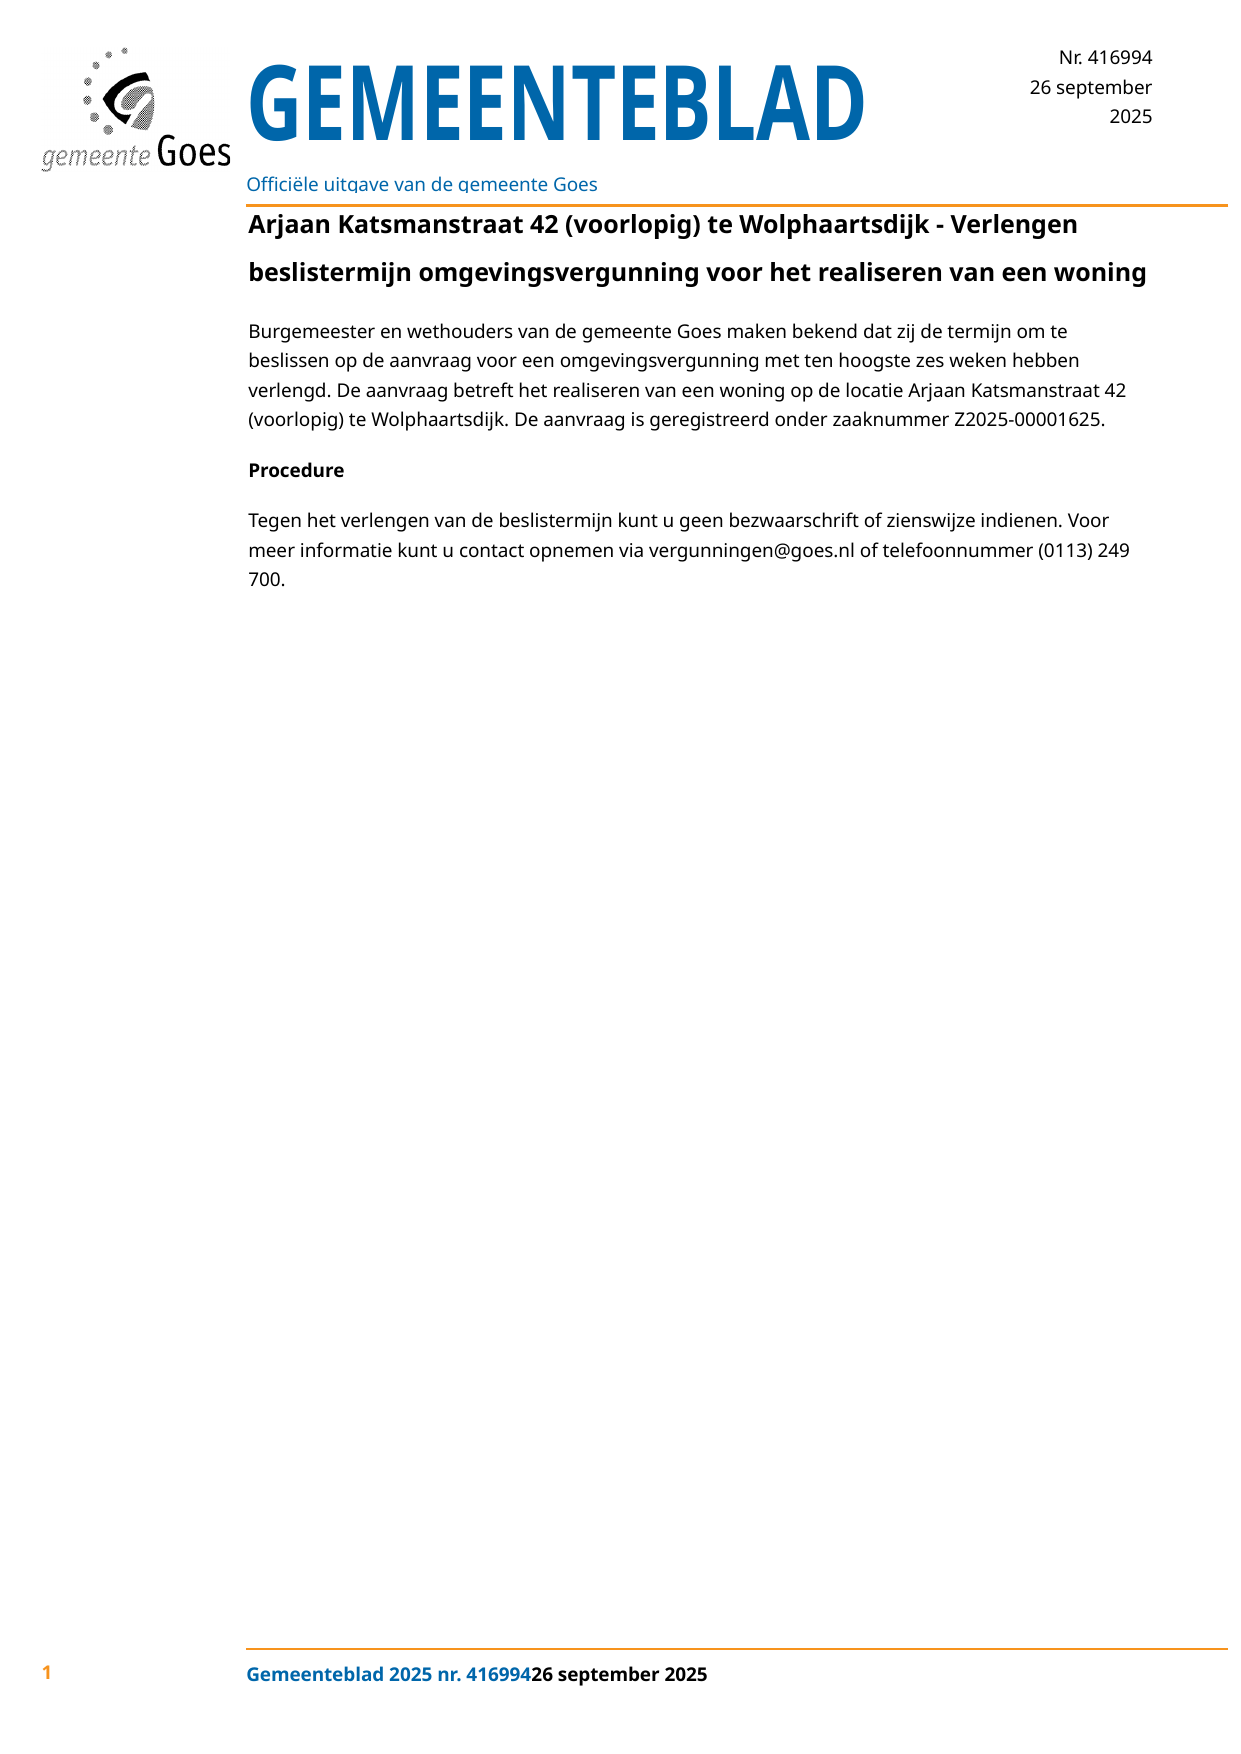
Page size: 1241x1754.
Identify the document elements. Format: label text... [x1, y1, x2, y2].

text Procedure [248, 457, 1152, 483]
text Tegen het verlengen van de beslistermijn kunt u geen bezwaarschrift of zienswijze indienen. Voor meer informatie kunt u contact opnemen via vergunningen@goes.nl of telefoonnummer (0113) 249 700. [248, 507, 1152, 592]
text Burgemeester en wethouders van de gemeente Goes maken bekend dat zij de termijn om te beslissen op de aanvraag voor een omgevingsvergunning met ten hoogste zes weken hebben verlengd. De aanvraag betreft het realiseren van een woning op de locatie Arjaan Katsmanstraat 42 (voorlopig) te Wolphaartsdijk. De aanvraag is geregistreerd onder zaaknummer Z2025-00001625. [248, 318, 1152, 432]
text Arjaan Katsmanstraat 42 (voorlopig) te Wolphaartsdijk - Verlengen beslistermijn omgevingsvergunning voor het realiseren van een woning [248, 207, 1152, 288]
picture [41, 47, 231, 172]
